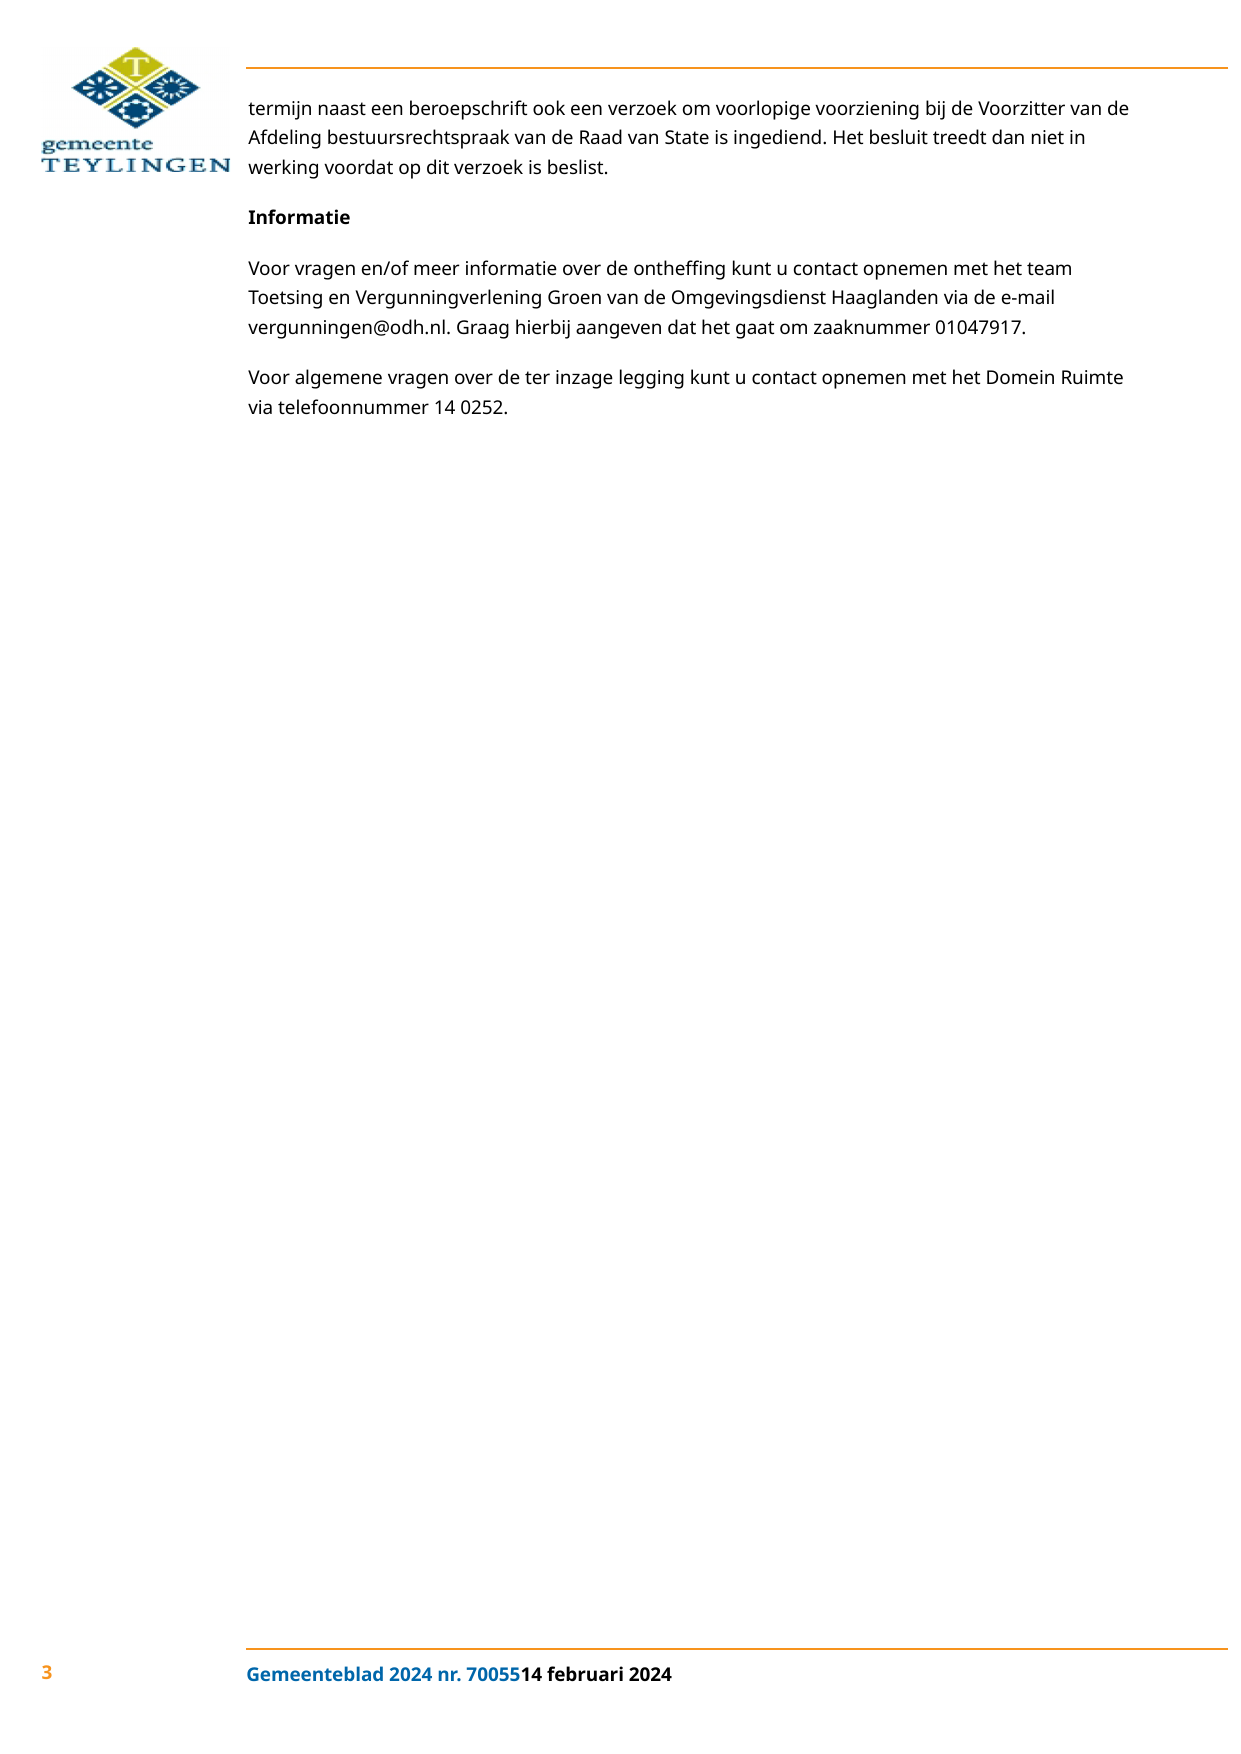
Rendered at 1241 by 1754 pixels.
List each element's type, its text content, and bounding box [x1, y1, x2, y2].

text Voor vragen en/of meer informatie over de ontheffing kunt u contact opnemen met het team Toetsing en Vergunningverlening Groen van de Omgevingsdienst Haaglanden via de e-mail vergunningen@odh.nl. Graag hierbij aangeven dat het gaat om zaaknummer 01047917. [248, 255, 1152, 340]
text Informatie [248, 204, 1152, 230]
picture [41, 47, 231, 172]
text Voor algemene vragen over de ter inzage legging kunt u contact opnemen met het Domein Ruimte via telefoonnummer 14 0252. [248, 364, 1152, 420]
text termijn naast een beroepschrift ook een verzoek om voorlopige voorziening bij de Voorzitter van de Afdeling bestuursrechtspraak van de Raad van State is ingediend. Het besluit treedt dan niet in werking voordat op dit verzoek is beslist. [248, 95, 1152, 180]
